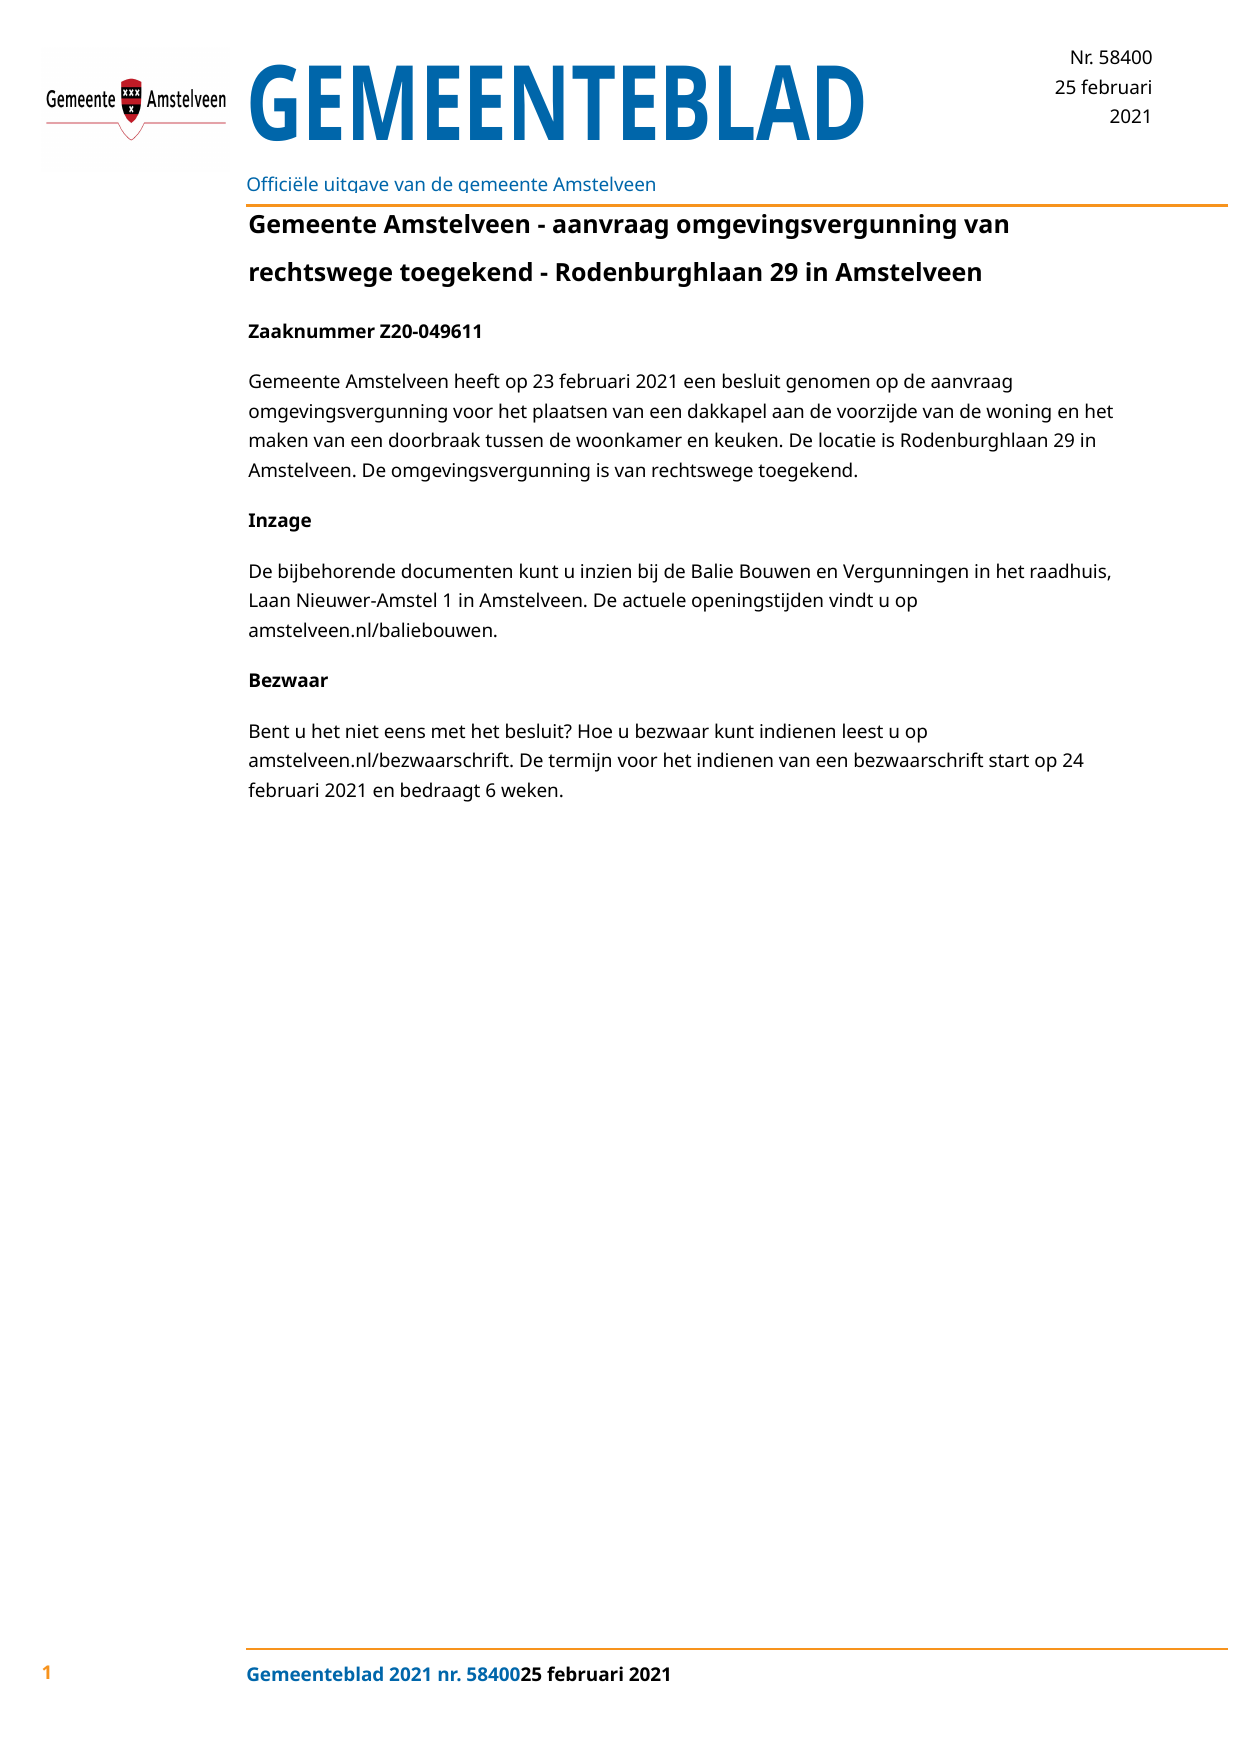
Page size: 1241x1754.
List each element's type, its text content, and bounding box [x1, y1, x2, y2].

text Gemeente Amstelveen - aanvraag omgevingsvergunning van rechtswege toegekend - Rodenburghlaan 29 in Amstelveen [248, 207, 1152, 288]
text Zaaknummer Z20-049611 [248, 318, 1152, 344]
text Bent u het niet eens met het besluit? Hoe u bezwaar kunt indienen leest u op amstelveen.nl/bezwaarschrift. De termijn voor het indienen van een bezwaarschrift start op 24 februari 2021 en bedraagt 6 weken. [248, 718, 1152, 803]
picture [41, 47, 231, 172]
text De bijbehorende documenten kunt u inzien bij de Balie Bouwen en Vergunningen in het raadhuis, Laan Nieuwer-Amstel 1 in Amstelveen. De actuele openingstijden vindt u op amstelveen.nl/baliebouwen. [248, 558, 1152, 643]
text Inzage [248, 507, 1152, 533]
text Bezwaar [248, 667, 1152, 693]
text Gemeente Amstelveen heeft op 23 februari 2021 een besluit genomen op de aanvraag omgevingsvergunning voor het plaatsen van een dakkapel aan de voorzijde van de woning en het maken van een doorbraak tussen de woonkamer en keuken. De locatie is Rodenburghlaan 29 in Amstelveen. De omgevingsvergunning is van rechtswege toegekend. [248, 368, 1152, 483]
